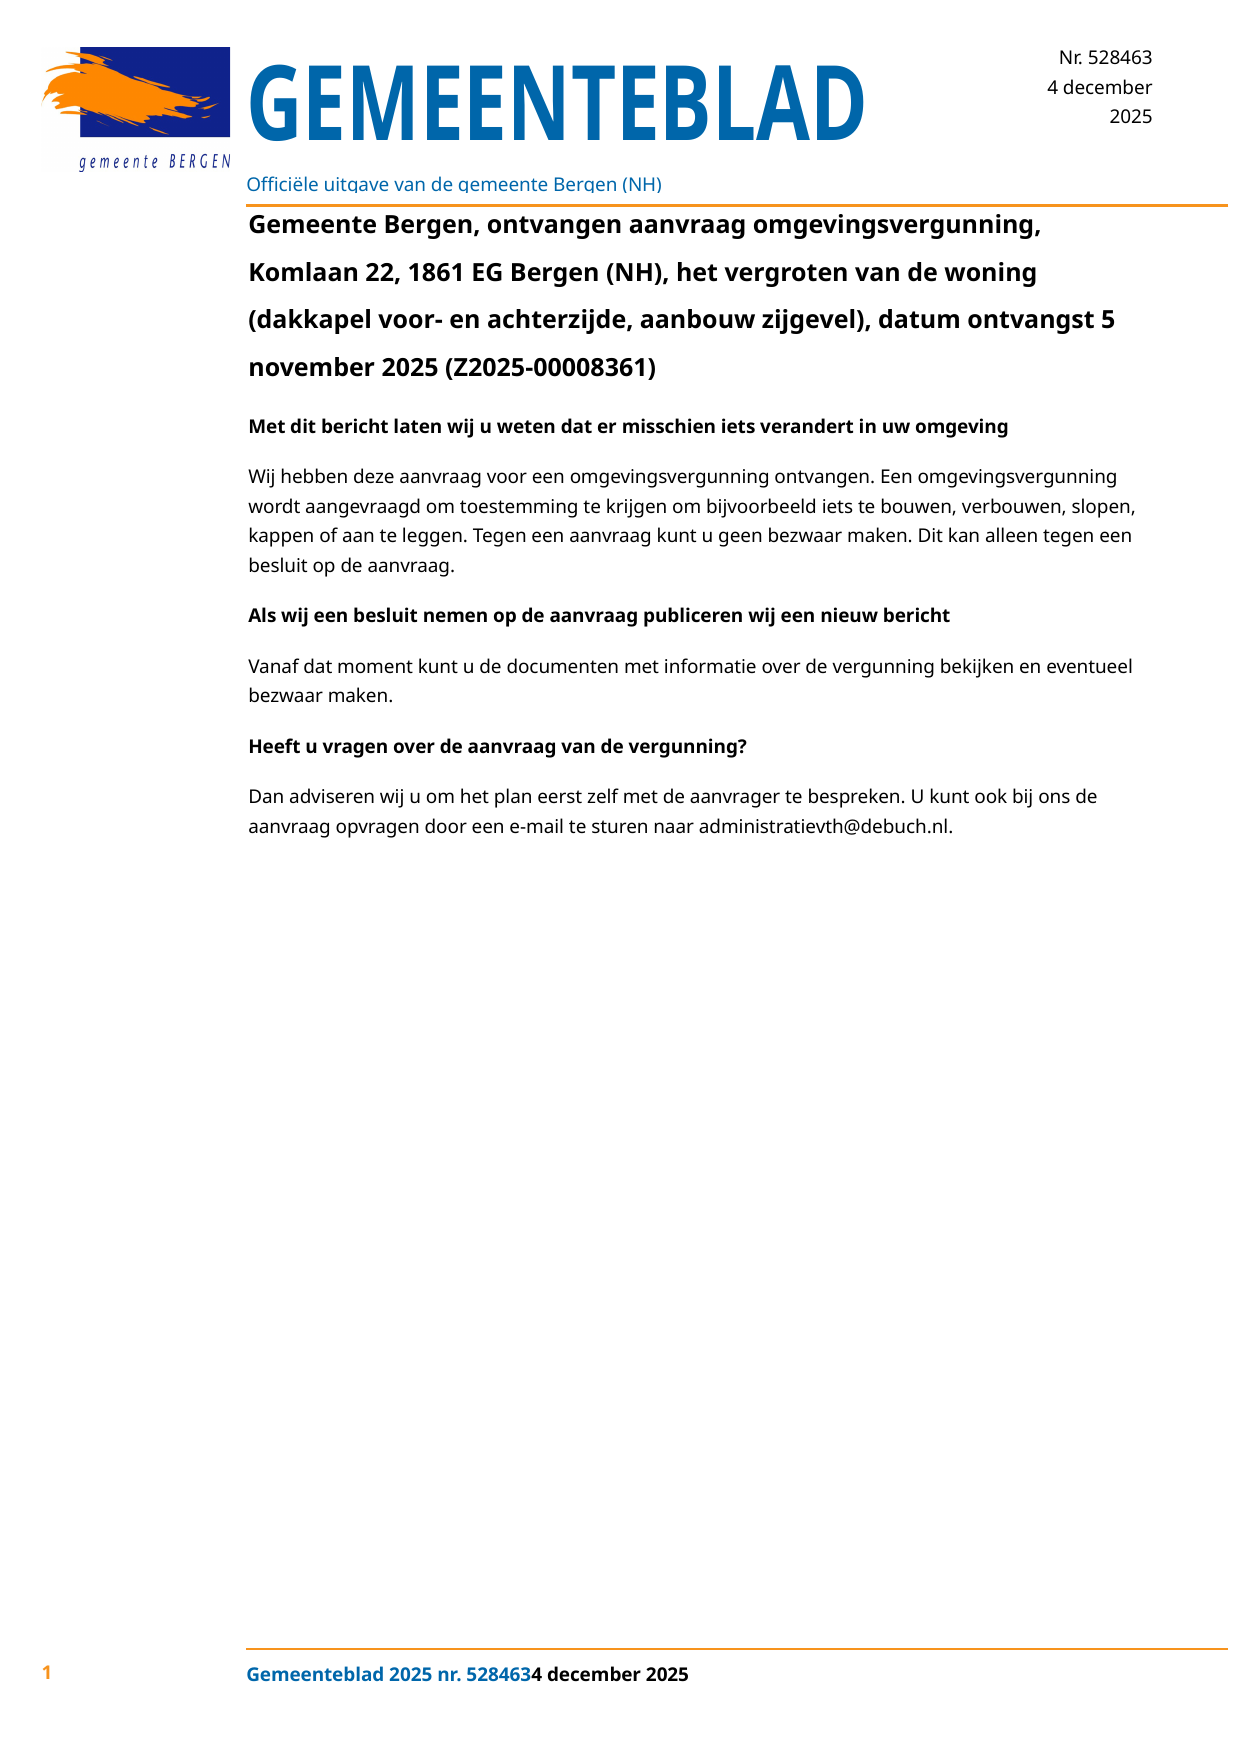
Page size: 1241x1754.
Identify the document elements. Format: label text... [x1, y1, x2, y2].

picture [41, 47, 231, 172]
text Wij hebben deze aanvraag voor een omgevingsvergunning ontvangen. Een omgevingsvergunning wordt aangevraagd om toestemming te krijgen om bijvoorbeeld iets te bouwen, verbouwen, slopen, kappen of aan te leggen. Tegen een aanvraag kunt u geen bezwaar maken. Dit kan alleen tegen een besluit op de aanvraag. [248, 463, 1152, 578]
text Als wij een besluit nemen op de aanvraag publiceren wij een nieuw bericht [248, 603, 1152, 628]
text Gemeente Bergen, ontvangen aanvraag omgevingsvergunning, Komlaan 22, 1861 EG Bergen (NH), het vergroten van de woning (dakkapel voor- en achterzijde, aanbouw zijgevel), datum ontvangst 5 november 2025 (Z2025-00008361) [248, 207, 1152, 384]
text Dan adviseren wij u om het plan eerst zelf met de aanvrager te bespreken. U kunt ook bij ons de aanvraag opvragen door een e-mail te sturen naar administratievth@debuch.nl. [248, 783, 1152, 839]
text Heeft u vragen over de aanvraag van de vergunning? [248, 733, 1152, 759]
text Met dit bericht laten wij u weten dat er misschien iets verandert in uw omgeving [248, 413, 1152, 439]
text Vanaf dat moment kunt u de documenten met informatie over de vergunning bekijken en eventueel bezwaar maken. [248, 653, 1152, 708]
